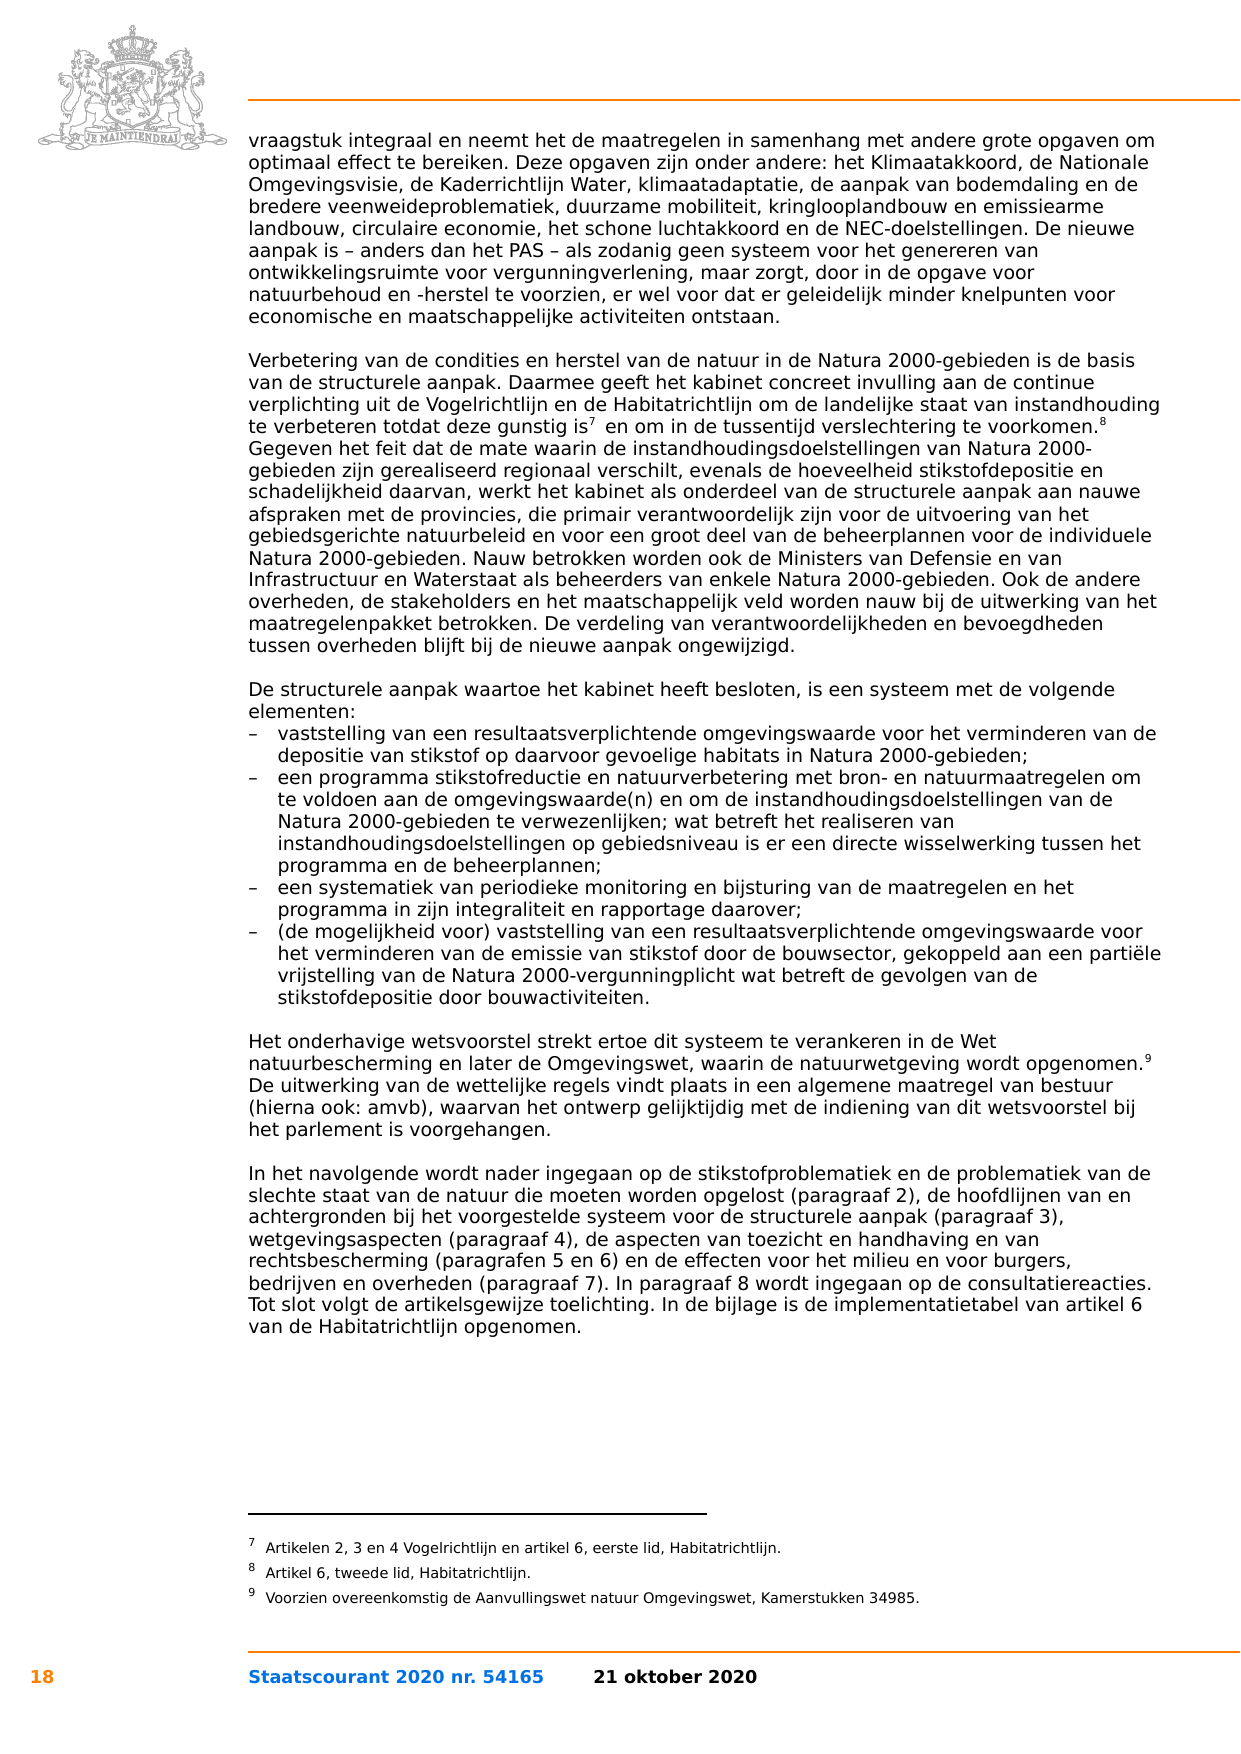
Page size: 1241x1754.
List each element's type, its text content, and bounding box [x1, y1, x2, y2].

text – (de mogelijkheid voor) vaststelling van een resultaatsverplichtende omgevingswaarde voor het verminderen van de emissie van stikstof door de bouwsector, gekoppeld aan een partiële vrijstelling van de Natura 2000-vergunningplicht wat betreft de gevolgen van de stikstofdepositie door bouwactiviteiten. [248, 921, 1163, 1009]
picture [38, 25, 227, 150]
text Het onderhavige wetsvoorstel strekt ertoe dit systeem te verankeren in de Wet natuurbescherming en later de Omgevingswet, waarin de natuurwetgeving wordt opgenomen. De uitwerking van de wettelijke regels vindt plaats in een algemene maatregel van bestuur (hierna ook: amvb), waarvan het ontwerp gelijktijdig met de indiening van dit wetsvoorstel bij het parlement is voorgehangen. [248, 1031, 1163, 1141]
text De structurele aanpak waartoe het kabinet heeft besloten, is een systeem met de volgende elementen: [248, 679, 1163, 723]
text – vaststelling van een resultaatsverplichtende omgevingswaarde voor het verminderen van de depositie van stikstof op daarvoor gevoelige habitats in Natura 2000-gebieden; [248, 723, 1163, 767]
text In het navolgende wordt nader ingegaan op de stikstofproblematiek en de problematiek van de slechte staat van de natuur die moeten worden opgelost (paragraaf 2), de hoofdlijnen van en achtergronden bij het voorgestelde systeem voor de structurele aanpak (paragraaf 3), wetgevingsaspecten (paragraaf 4), de aspecten van toezicht en handhaving en van rechtsbescherming (paragrafen 5 en 6) en de effecten voor het milieu en voor burgers, bedrijven en overheden (paragraaf 7). In paragraaf 8 wordt ingegaan op de consultatiereacties. Tot slot volgt de artikelsgewijze toelichting. In de bijlage is de implementatietabel van artikel 6 van de Habitatrichtlijn opgenomen. [248, 1162, 1163, 1338]
text vraagstuk integraal en neemt het de maatregelen in samenhang met andere grote opgaven om optimaal effect te bereiken. Deze opgaven zijn onder andere: het Klimaatakkoord, de Nationale Omgevingsvisie, de Kaderrichtlijn Water, klimaatadaptatie, de aanpak van bodemdaling en de bredere veenweideproblematiek, duurzame mobiliteit, kringlooplandbouw en emissiearme landbouw, circulaire economie, het schone luchtakkoord en de NEC-doelstellingen. De nieuwe aanpak is – anders dan het PAS – als zodanig geen systeem voor het genereren van ontwikkelingsruimte voor vergunningverlening, maar zorgt, door in de opgave voor natuurbehoud en -herstel te voorzien, er wel voor dat er geleidelijk minder knelpunten voor economische en maatschappelijke activiteiten ontstaan. [248, 130, 1163, 328]
text Voorzien overeenkomstig de Aanvullingswet natuur Omgevingswet, Kamerstukken 34985. [248, 1586, 1163, 1608]
text – een programma stikstofreductie en natuurverbetering met bron- en natuurmaatregelen om te voldoen aan de omgevingswaarde(n) en om de instandhoudingsdoelstellingen van de Natura 2000-gebieden te verwezenlijken; wat betreft het realiseren van instandhoudingsdoelstellingen op gebiedsniveau is er een directe wisselwerking tussen het programma en de beheerplannen; [248, 767, 1163, 877]
text Verbetering van de condities en herstel van de natuur in de Natura 2000-gebieden is de basis van de structurele aanpak. Daarmee geeft het kabinet concreet invulling aan de continue verplichting uit de Vogelrichtlijn en de Habitatrichtlijn om de landelijke staat van instandhouding te verbeteren totdat deze gunstig is en om in de tussentijd verslechtering te voorkomen. Gegeven het feit dat de mate waarin de instandhoudingsdoelstellingen van Natura 2000-gebieden zijn gerealiseerd regionaal verschilt, evenals de hoeveelheid stikstofdepositie en schadelijkheid daarvan, werkt het kabinet als onderdeel van de structurele aanpak aan nauwe afspraken met de provincies, die primair verantwoordelijk zijn voor de uitvoering van het gebiedsgerichte natuurbeleid en voor een groot deel van de beheerplannen voor de individuele Natura 2000-gebieden. Nauw betrokken worden ook de Ministers van Defensie en van Infrastructuur en Waterstaat als beheerders van enkele Natura 2000-gebieden. Ook de andere overheden, de stakeholders en het maatschappelijk veld worden nauw bij de uitwerking van het maatregelenpakket betrokken. De verdeling van verantwoordelijkheden en bevoegdheden tussen overheden blijft bij de nieuwe aanpak ongewijzigd. [248, 349, 1163, 657]
text Artikel 6, tweede lid, Habitatrichtlijn. [248, 1561, 1163, 1583]
text – een systematiek van periodieke monitoring en bijsturing van de maatregelen en het programma in zijn integraliteit en rapportage daarover; [248, 877, 1163, 921]
text Artikelen 2, 3 en 4 Vogelrichtlijn en artikel 6, eerste lid, Habitatrichtlijn. [248, 1536, 1163, 1558]
